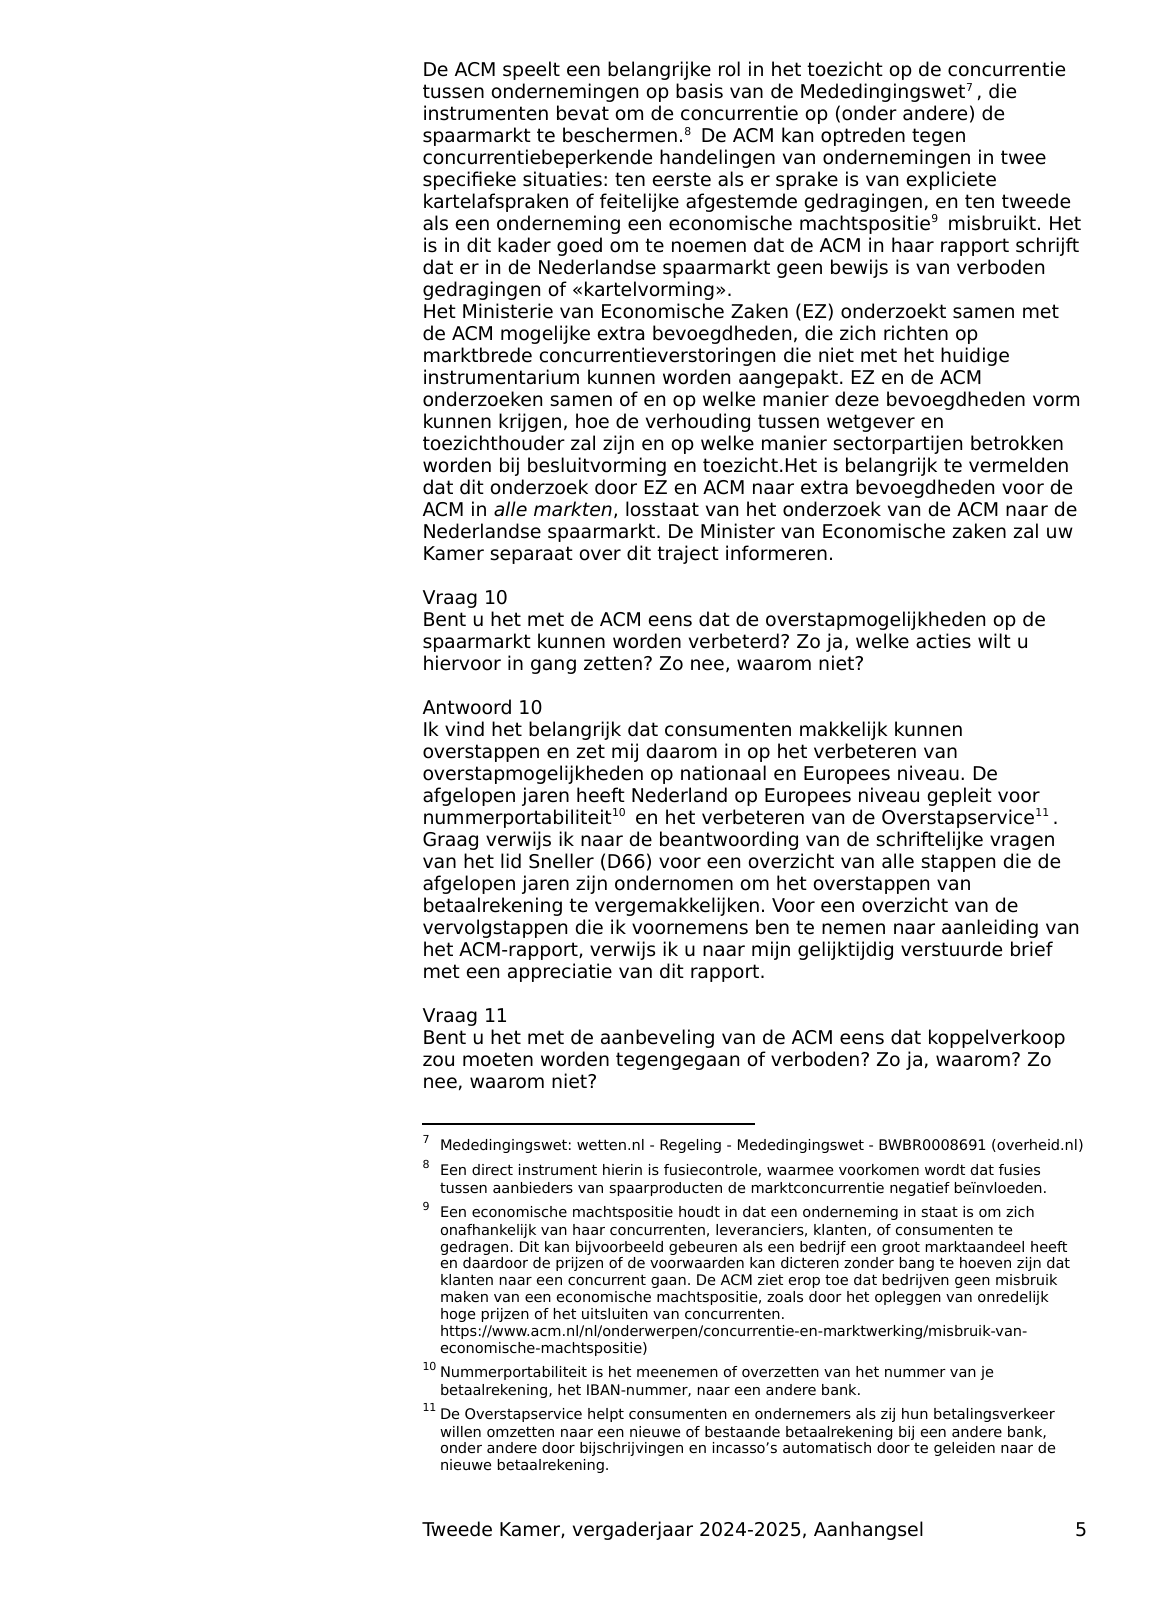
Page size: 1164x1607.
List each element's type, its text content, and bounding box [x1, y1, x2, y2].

text Het Ministerie van Economische Zaken (EZ) onderzoekt samen met de ACM mogelijke extra bevoegdheden, die zich richten op marktbrede concurrentieverstoringen die niet met het huidige instrumentarium kunnen worden aangepakt. EZ en de ACM onderzoeken samen of en op welke manier deze bevoegdheden vorm kunnen krijgen, hoe de verhouding tussen wetgever en toezichthouder zal zijn en op welke manier sectorpartijen betrokken worden bij besluitvorming en toezicht.Het is belangrijk te vermelden dat dit onderzoek door EZ en ACM naar extra bevoegdheden voor de ACM in alle markten, losstaat van het onderzoek van de ACM naar de Nederlandse spaarmarkt. De Minister van Economische zaken zal uw Kamer separaat over dit traject informeren. [422, 301, 1087, 564]
text Vraag 11 [422, 1005, 1087, 1027]
text De Overstapservice helpt consumenten en ondernemers als zij hun betalingsverkeer willen omzetten naar een nieuwe of bestaande betaalrekening bij een andere bank, onder andere door bijschrijvingen en incasso’s automatisch door te geleiden naar de nieuwe betaalrekening. [422, 1402, 1087, 1474]
text Nummerportabiliteit is het meenemen of overzetten van het nummer van je betaalrekening, het IBAN-nummer, naar een andere bank. [422, 1360, 1087, 1399]
text Mededingingswet: wetten.nl - Regeling - Mededingingswet - BWBR0008691 (overheid.nl) [422, 1133, 1087, 1155]
text De ACM speelt een belangrijke rol in het toezicht op de concurrentie tussen ondernemingen op basis van de Mededingingswet, die instrumenten bevat om de concurrentie op (onder andere) de spaarmarkt te beschermen. De ACM kan optreden tegen concurrentiebeperkende handelingen van ondernemingen in twee specifieke situaties: ten eerste als er sprake is van expliciete kartelafspraken of feitelijke afgestemde gedragingen, en ten tweede als een onderneming een economische machtspositie misbruikt. Het is in dit kader goed om te noemen dat de ACM in haar rapport schrijft dat er in de Nederlandse spaarmarkt geen bewijs is van verboden gedragingen of «kartelvorming». [422, 59, 1087, 301]
text Een direct instrument hierin is fusiecontrole, waarmee voorkomen wordt dat fusies tussen aanbieders van spaarproducten de marktconcurrentie negatief beïnvloeden. [422, 1158, 1087, 1197]
text Ik vind het belangrijk dat consumenten makkelijk kunnen overstappen en zet mij daarom in op het verbeteren van overstapmogelijkheden op nationaal en Europees niveau. De afgelopen jaren heeft Nederland op Europees niveau gepleit voor nummerportabiliteit en het verbeteren van de Overstapservice. Graag verwijs ik naar de beantwoording van de schriftelijke vragen van het lid Sneller (D66) voor een overzicht van alle stappen die de afgelopen jaren zijn ondernomen om het overstappen van betaalrekening te vergemakkelijken. Voor een overzicht van de vervolgstappen die ik voornemens ben te nemen naar aanleiding van het ACM-rapport, verwijs ik u naar mijn gelijktijdig verstuurde brief met een appreciatie van dit rapport. [422, 719, 1087, 983]
text Bent u het met de aanbeveling van de ACM eens dat koppelverkoop zou moeten worden tegengegaan of verboden? Zo ja, waarom? Zo nee, waarom niet? [422, 1027, 1087, 1093]
text Een economische machtspositie houdt in dat een onderneming in staat is om zich onafhankelijk van haar concurrenten, leveranciers, klanten, of consumenten te gedragen. Dit kan bijvoorbeeld gebeuren als een bedrijf een groot marktaandeel heeft en daardoor de prijzen of de voorwaarden kan dicteren zonder bang te hoeven zijn dat klanten naar een concurrent gaan. De ACM ziet erop toe dat bedrijven geen misbruik maken van een economische machtspositie, zoals door het opleggen van onredelijk hoge prijzen of het uitsluiten van concurrenten. https://www.acm.nl/nl/onderwerpen/concurrentie-en-marktwerking/misbruik-van-economische-machtspositie) [422, 1200, 1087, 1357]
text Bent u het met de ACM eens dat de overstapmogelijkheden op de spaarmarkt kunnen worden verbeterd? Zo ja, welke acties wilt u hiervoor in gang zetten? Zo nee, waarom niet? [422, 609, 1087, 675]
text Vraag 10 [422, 587, 1087, 609]
text Antwoord 10 [422, 697, 1087, 719]
